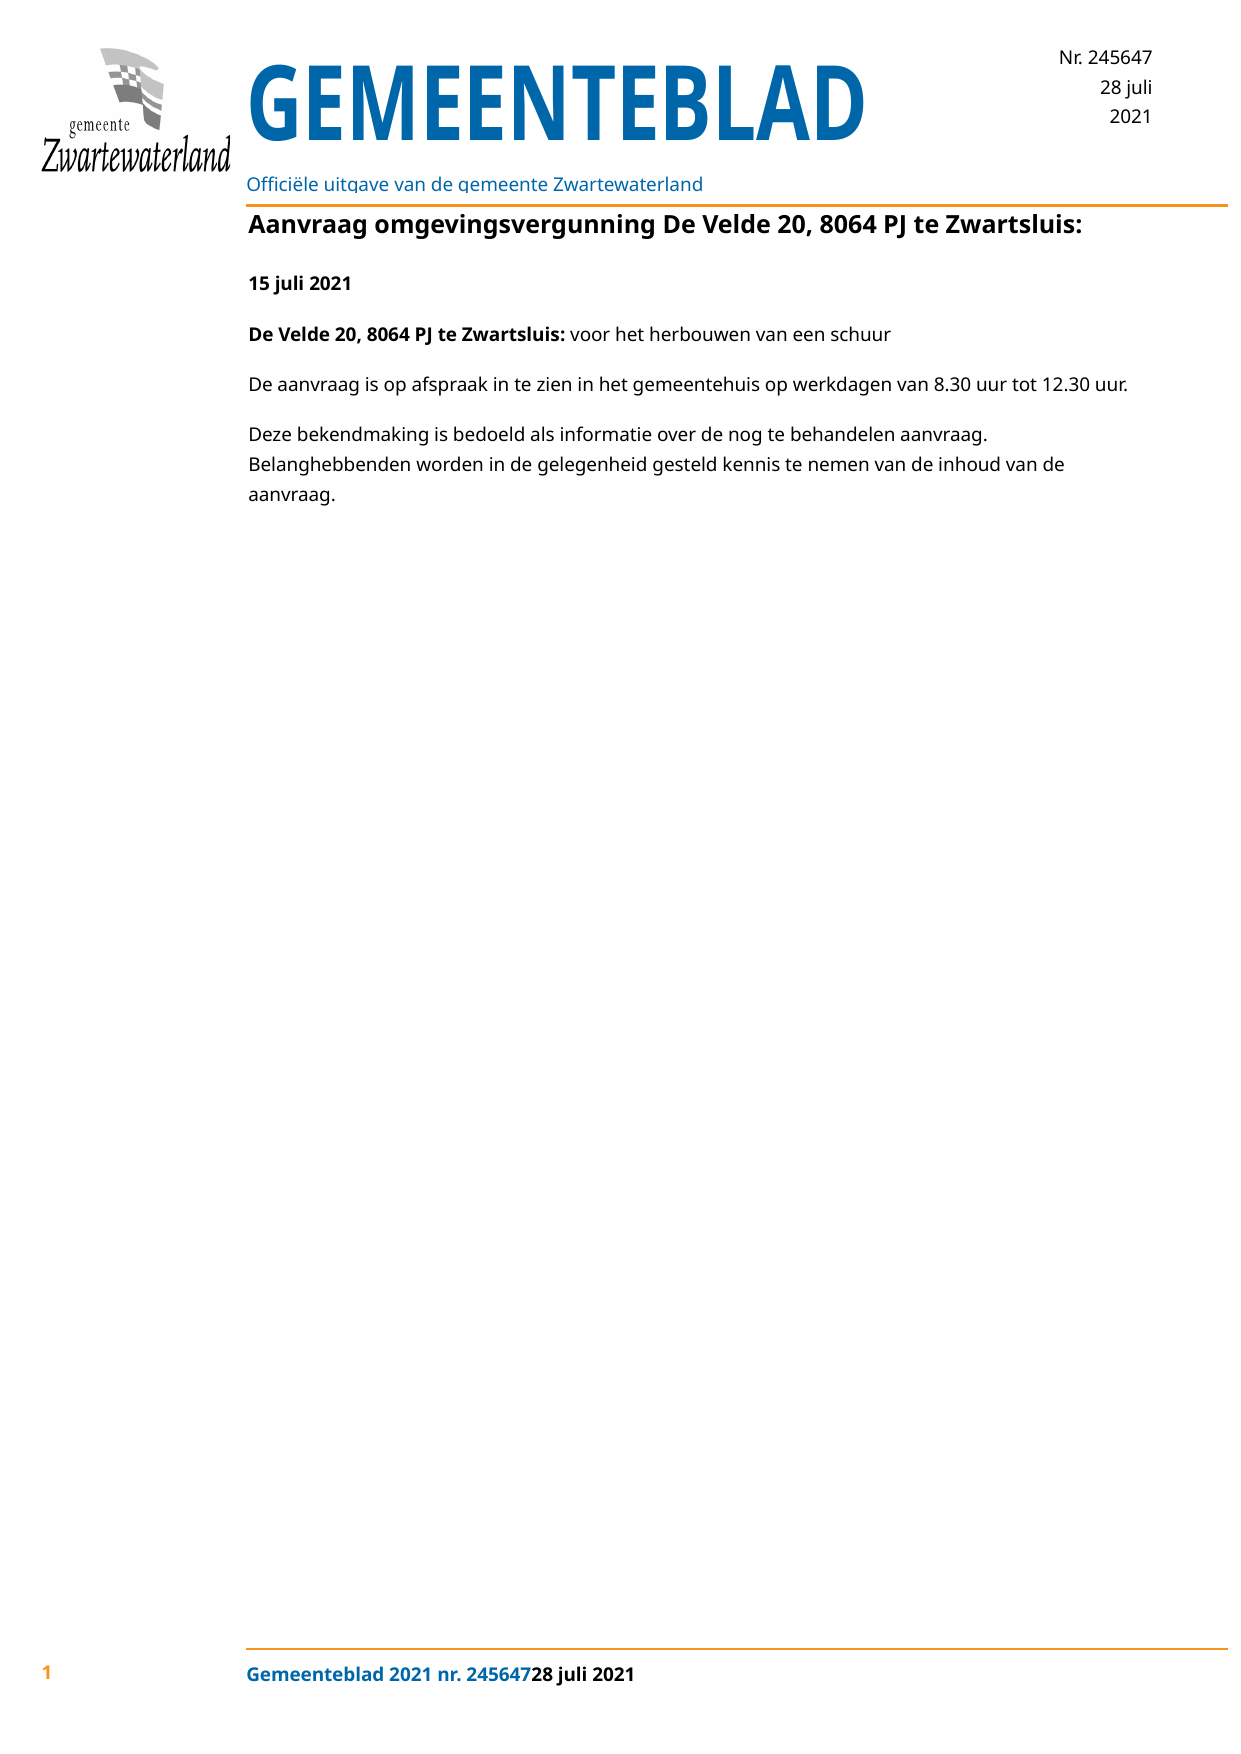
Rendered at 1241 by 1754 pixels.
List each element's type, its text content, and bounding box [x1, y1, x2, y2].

text Deze bekendmaking is bedoeld als informatie over de nog te behandelen aanvraag. Belanghebbenden worden in de gelegenheid gesteld kennis te nemen van de inhoud van de aanvraag. [248, 422, 1152, 506]
text De aanvraag is op afspraak in te zien in het gemeentehuis op werkdagen van 8.30 uur tot 12.30 uur. [248, 371, 1152, 397]
text Aanvraag omgevingsvergunning De Velde 20, 8064 PJ te Zwartsluis: [248, 207, 1152, 241]
text De Velde 20, 8064 PJ te Zwartsluis: voor het herbouwen van een schuur [248, 321, 1152, 346]
picture [41, 47, 231, 172]
text 15 juli 2021 [248, 270, 1152, 296]
